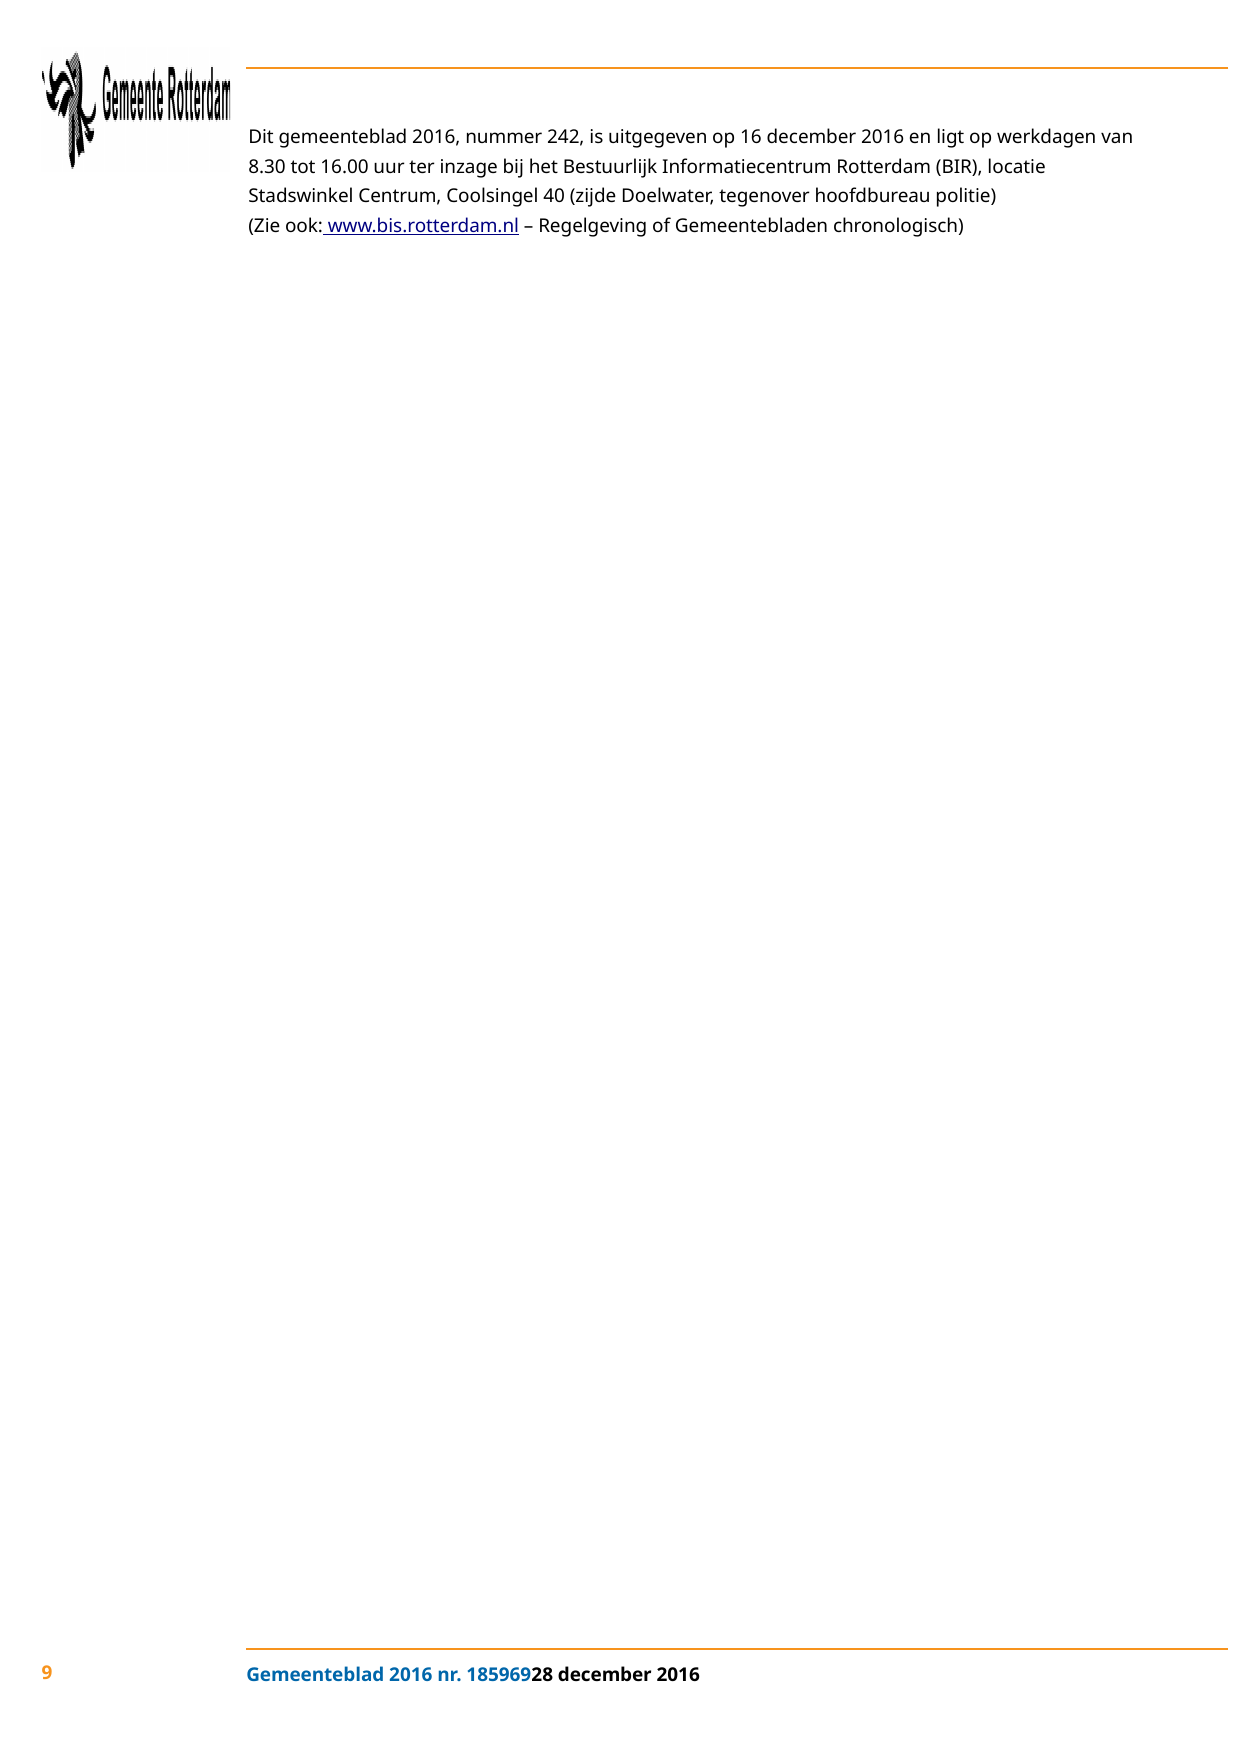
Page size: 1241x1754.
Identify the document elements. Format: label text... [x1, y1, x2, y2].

text Dit gemeenteblad 2016, nummer 242, is uitgegeven op 16 december 2016 en ligt op werkdagen van 8.30 tot 16.00 uur ter inzage bij het Bestuurlijk Informatiecentrum Rotterdam (BIR), locatie Stadswinkel Centrum, Coolsingel 40 (zijde Doelwater, tegenover hoofdbureau politie) [248, 123, 1152, 208]
picture [41, 47, 231, 172]
text (Zie ook: www.bis.rotterdam.nl – Regelgeving of Gemeentebladen chronologisch) [248, 212, 1152, 238]
